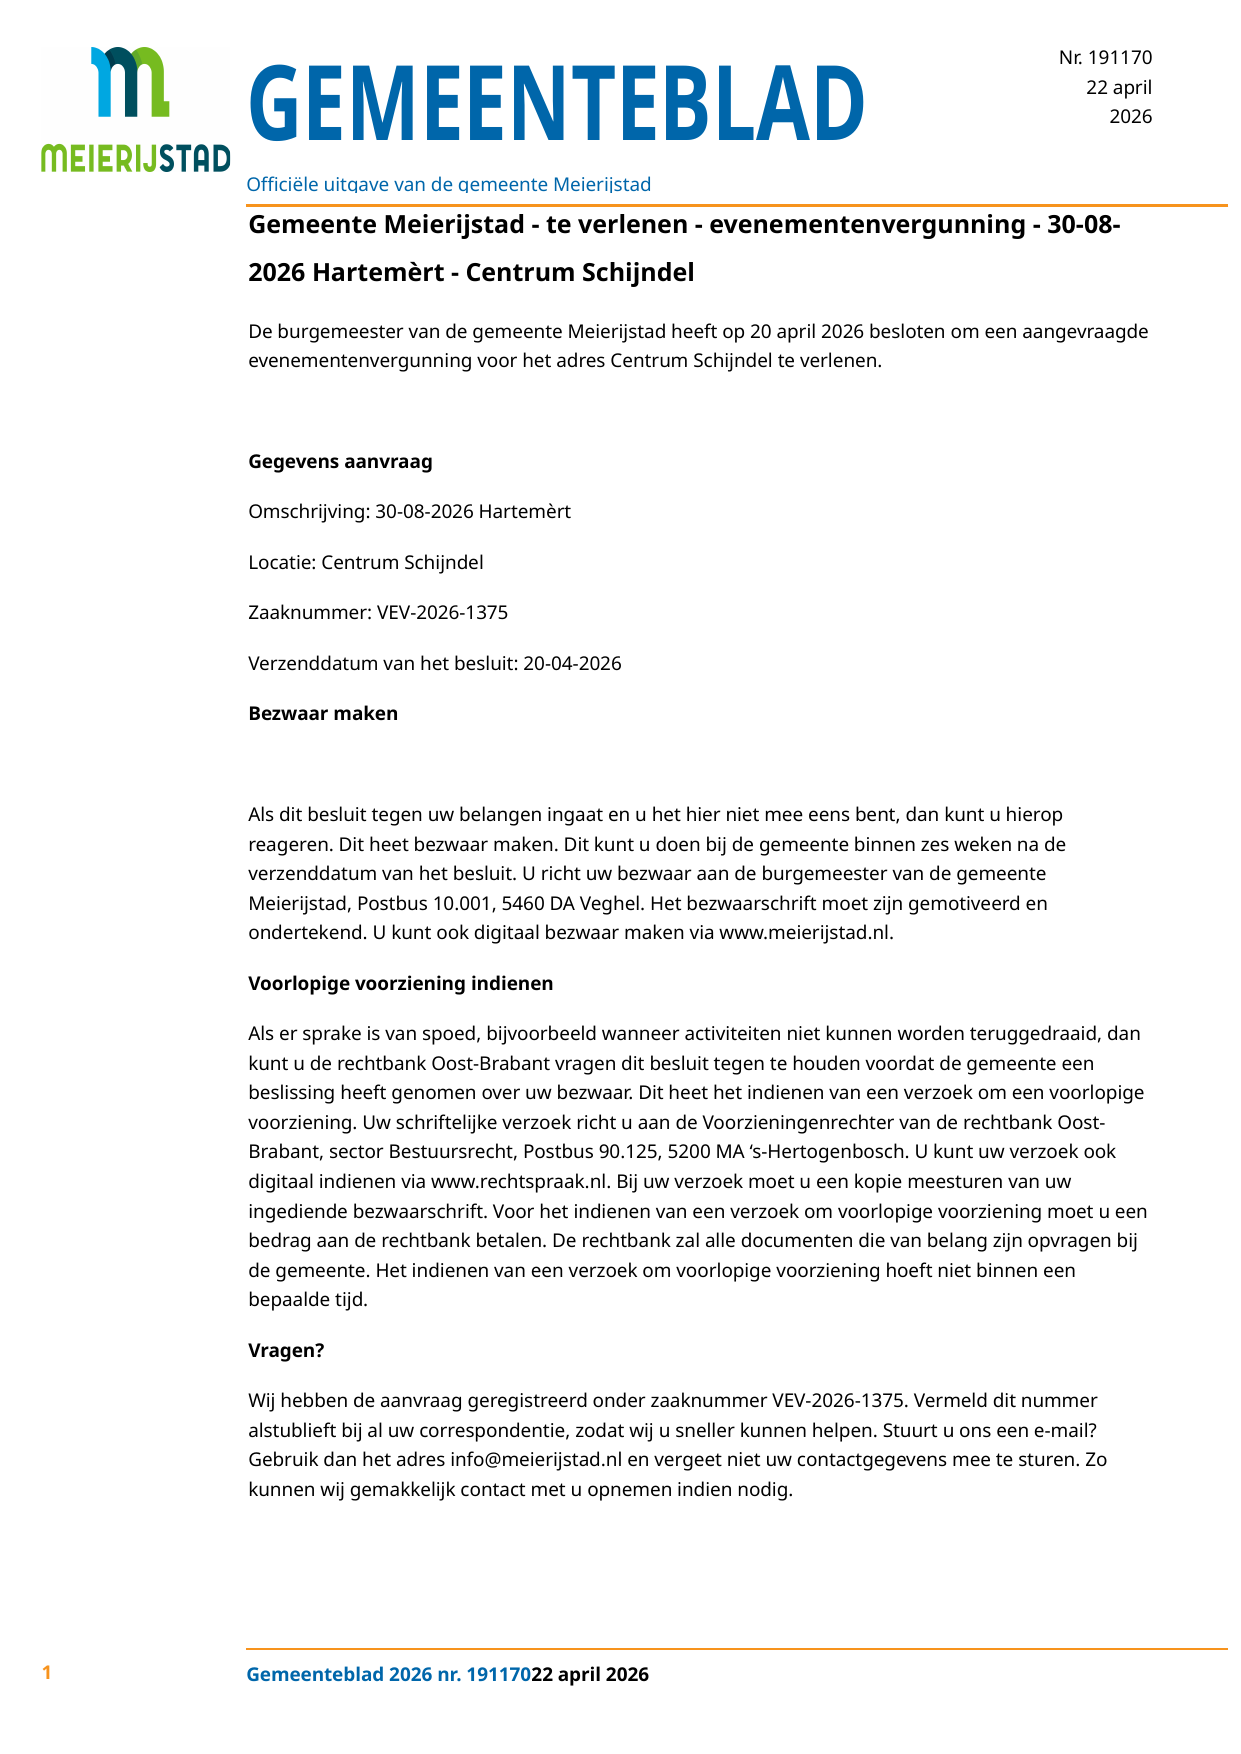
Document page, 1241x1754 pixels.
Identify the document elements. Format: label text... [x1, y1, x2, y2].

text Vragen? [248, 1337, 1152, 1363]
text Zaaknummer: VEV-2026-1375 [248, 599, 1152, 625]
picture [41, 47, 231, 172]
text Voorlopige voorziening indienen [248, 970, 1152, 996]
text Omschrijving: 30-08-2026 Hartemèrt [248, 499, 1152, 524]
text Als dit besluit tegen uw belangen ingaat en u het hier niet mee eens bent, dan kunt u hierop reageren. Dit heet bezwaar maken. Dit kunt u doen bij de gemeente binnen zes weken na de verzenddatum van het besluit. U richt uw bezwaar aan de burgemeester van de gemeente Meierijstad, Postbus 10.001, 5460 DA Veghel. Het bezwaarschrift moet zijn gemotiveerd en ondertekend. U kunt ook digitaal bezwaar maken via www.meierijstad.nl. [248, 801, 1152, 945]
text Locatie: Centrum Schijndel [248, 549, 1152, 575]
text Gemeente Meierijstad - te verlenen - evenementenvergunning - 30-08-2026 Hartemèrt - Centrum Schijndel [248, 207, 1152, 288]
text De burgemeester van de gemeente Meierijstad heeft op 20 april 2026 besloten om een aangevraagde evenementenvergunning voor het adres Centrum Schijndel te verlenen. [248, 318, 1152, 373]
text Verzenddatum van het besluit: 20-04-2026 [248, 650, 1152, 676]
text Bezwaar maken [248, 700, 1152, 726]
text Gegevens aanvraag [248, 448, 1152, 474]
text Als er sprake is van spoed, bijvoorbeeld wanneer activiteiten niet kunnen worden teruggedraaid, dan kunt u de rechtbank Oost-Brabant vragen dit besluit tegen te houden voordat de gemeente een beslissing heeft genomen over uw bezwaar. Dit heet het indienen van een verzoek om een voorlopige voorziening. Uw schriftelijke verzoek richt u aan de Voorzieningenrechter van de rechtbank Oost-Brabant, sector Bestuursrecht, Postbus 90.125, 5200 MA ‘s-Hertogenbosch. U kunt uw verzoek ook digitaal indienen via www.rechtspraak.nl. Bij uw verzoek moet u een kopie meesturen van uw ingediende bezwaarschrift. Voor het indienen van een verzoek om voorlopige voorziening moet u een bedrag aan de rechtbank betalen. De rechtbank zal alle documenten die van belang zijn opvragen bij de gemeente. Het indienen van een verzoek om voorlopige voorziening hoeft niet binnen een bepaalde tijd. [248, 1020, 1152, 1312]
text Wij hebben de aanvraag geregistreerd onder zaaknummer VEV-2026-1375. Vermeld dit nummer alstublieft bij al uw correspondentie, zodat wij u sneller kunnen helpen. Stuurt u ons een e-mail? Gebruik dan het adres info@meierijstad.nl en vergeet niet uw contactgegevens mee te sturen. Zo kunnen wij gemakkelijk contact met u opnemen indien nodig. [248, 1387, 1152, 1502]
